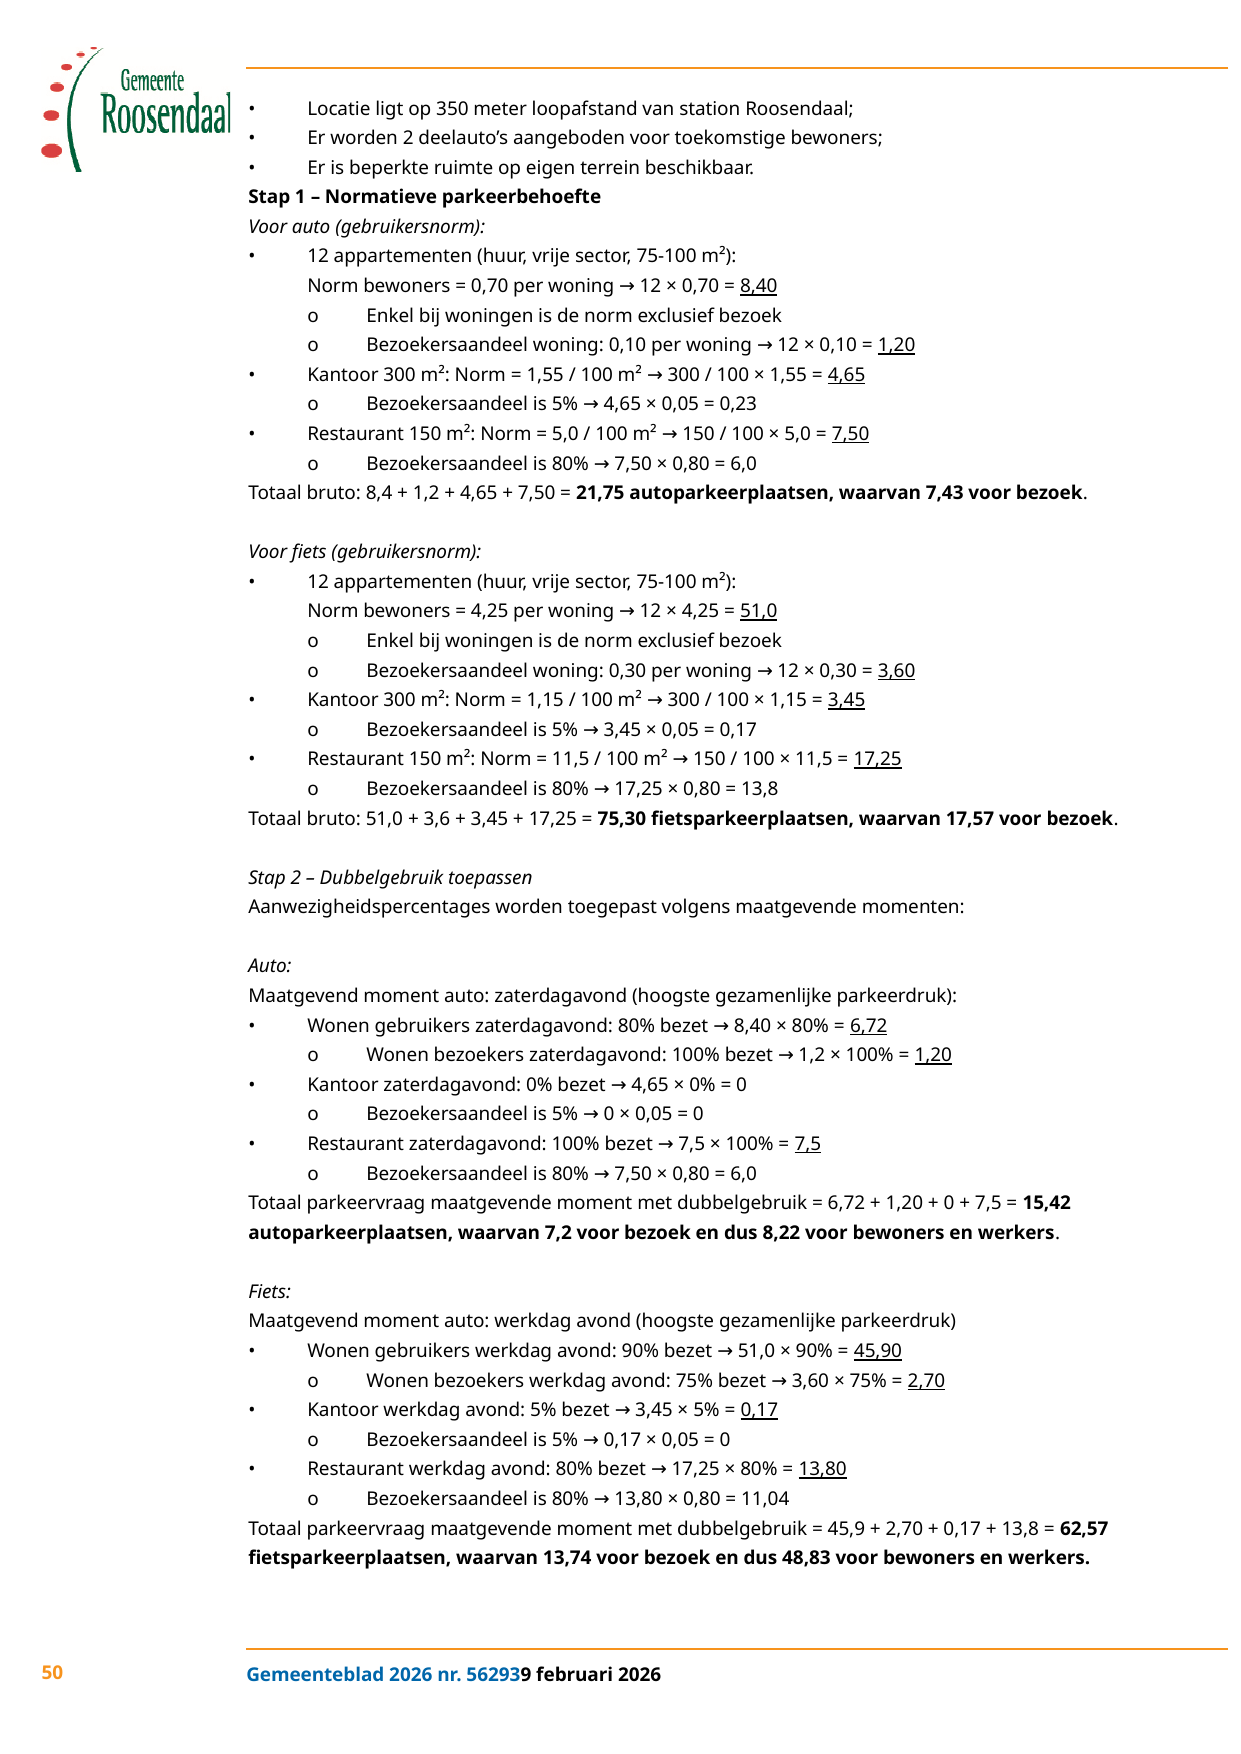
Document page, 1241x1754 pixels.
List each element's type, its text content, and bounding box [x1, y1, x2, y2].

text Voor fiets (gebruikersnorm): [248, 538, 1152, 564]
text Voor auto (gebruikersnorm): [248, 213, 1152, 239]
text Auto: [248, 953, 1152, 978]
list Wonen gebruikers werkdag avond: 90% bezet → 51,0 × 90% = 45,90 [248, 1337, 1152, 1363]
text Stap 2 – Dubbelgebruik toepassen [248, 864, 1152, 890]
list Enkel bij woningen is de norm exclusief bezoek [307, 627, 1152, 653]
list Er worden 2 deelauto’s aangeboden voor toekomstige bewoners; [248, 124, 1152, 150]
list Kantoor zaterdagavond: 0% bezet → 4,65 × 0% = 0 [248, 1071, 1152, 1097]
list Bezoekersaandeel is 5% → 0 × 0,05 = 0 [307, 1101, 1152, 1126]
list Er is beperkte ruimte op eigen terrein beschikbaar. [248, 154, 1152, 180]
list 12 appartementen (huur, vrije sector, 75-100 m²): [248, 243, 1152, 268]
text Aanwezigheidspercentages worden toegepast volgens maatgevende momenten: [248, 893, 1152, 919]
list Kantoor 300 m²: Norm = 1,15 / 100 m² → 300 / 100 × 1,15 = 3,45 [248, 686, 1152, 712]
list Enkel bij woningen is de norm exclusief bezoek [307, 302, 1152, 328]
list Norm bewoners = 4,25 per woning → 12 × 4,25 = 51,0 [248, 598, 1152, 623]
list Wonen gebruikers zaterdagavond: 80% bezet → 8,40 × 80% = 6,72 [248, 1012, 1152, 1038]
list Locatie ligt op 350 meter loopafstand van station Roosendaal; [248, 95, 1152, 121]
list Bezoekersaandeel is 80% → 17,25 × 0,80 = 13,8 [307, 775, 1152, 801]
list 12 appartementen (huur, vrije sector, 75-100 m²): [248, 568, 1152, 594]
text Totaal parkeervraag maatgevende moment met dubbelgebruik = 45,9 + 2,70 + 0,17 + 13,8 = 62,57 fietsparkeerplaatsen, waarvan 13,74 voor bezoek en dus 48,83 voor bewoners en werkers. [248, 1515, 1152, 1570]
text Totaal parkeervraag maatgevende moment met dubbelgebruik = 6,72 + 1,20 + 0 + 7,5 = 15,42 autoparkeerplaatsen, waarvan 7,2 voor bezoek en dus 8,22 voor bewoners en werkers. [248, 1189, 1152, 1245]
text Maatgevend moment auto: zaterdagavond (hoogste gezamenlijke parkeerdruk): [248, 982, 1152, 1008]
list Kantoor 300 m²: Norm = 1,55 / 100 m² → 300 / 100 × 1,55 = 4,65 [248, 361, 1152, 387]
text Totaal bruto: 8,4 + 1,2 + 4,65 + 7,50 = 21,75 autoparkeerplaatsen, waarvan 7,43 voor bezoek. [248, 479, 1152, 505]
list Restaurant zaterdagavond: 100% bezet → 7,5 × 100% = 7,5 [248, 1130, 1152, 1156]
text Totaal bruto: 51,0 + 3,6 + 3,45 + 17,25 = 75,30 fietsparkeerplaatsen, waarvan 17,57 voor bezoek. [248, 805, 1152, 831]
list Restaurant 150 m²: Norm = 5,0 / 100 m² → 150 / 100 × 5,0 = 7,50 [248, 420, 1152, 446]
list Bezoekersaandeel is 5% → 3,45 × 0,05 = 0,17 [307, 716, 1152, 742]
list Bezoekersaandeel is 80% → 7,50 × 0,80 = 6,0 [307, 1160, 1152, 1186]
list Bezoekersaandeel is 80% → 13,80 × 0,80 = 11,04 [307, 1485, 1152, 1511]
list Wonen bezoekers zaterdagavond: 100% bezet → 1,2 × 100% = 1,20 [307, 1041, 1152, 1067]
list Restaurant werkdag avond: 80% bezet → 17,25 × 80% = 13,80 [248, 1456, 1152, 1481]
picture [41, 47, 231, 172]
text Fiets: [248, 1278, 1152, 1304]
list Norm bewoners = 0,70 per woning → 12 × 0,70 = 8,40 [248, 272, 1152, 298]
list Bezoekersaandeel is 5% → 4,65 × 0,05 = 0,23 [307, 391, 1152, 416]
list Kantoor werkdag avond: 5% bezet → 3,45 × 5% = 0,17 [248, 1396, 1152, 1422]
list Bezoekersaandeel woning: 0,30 per woning → 12 × 0,30 = 3,60 [307, 657, 1152, 683]
text Stap 1 – Normatieve parkeerbehoefte [248, 183, 1152, 209]
text Maatgevend moment auto: werkdag avond (hoogste gezamenlijke parkeerdruk) [248, 1308, 1152, 1333]
list Restaurant 150 m²: Norm = 11,5 / 100 m² → 150 / 100 × 11,5 = 17,25 [248, 746, 1152, 771]
list Wonen bezoekers werkdag avond: 75% bezet → 3,60 × 75% = 2,70 [307, 1367, 1152, 1393]
list Bezoekersaandeel woning: 0,10 per woning → 12 × 0,10 = 1,20 [307, 331, 1152, 357]
list Bezoekersaandeel is 5% → 0,17 × 0,05 = 0 [307, 1426, 1152, 1452]
list Bezoekersaandeel is 80% → 7,50 × 0,80 = 6,0 [307, 450, 1152, 476]
